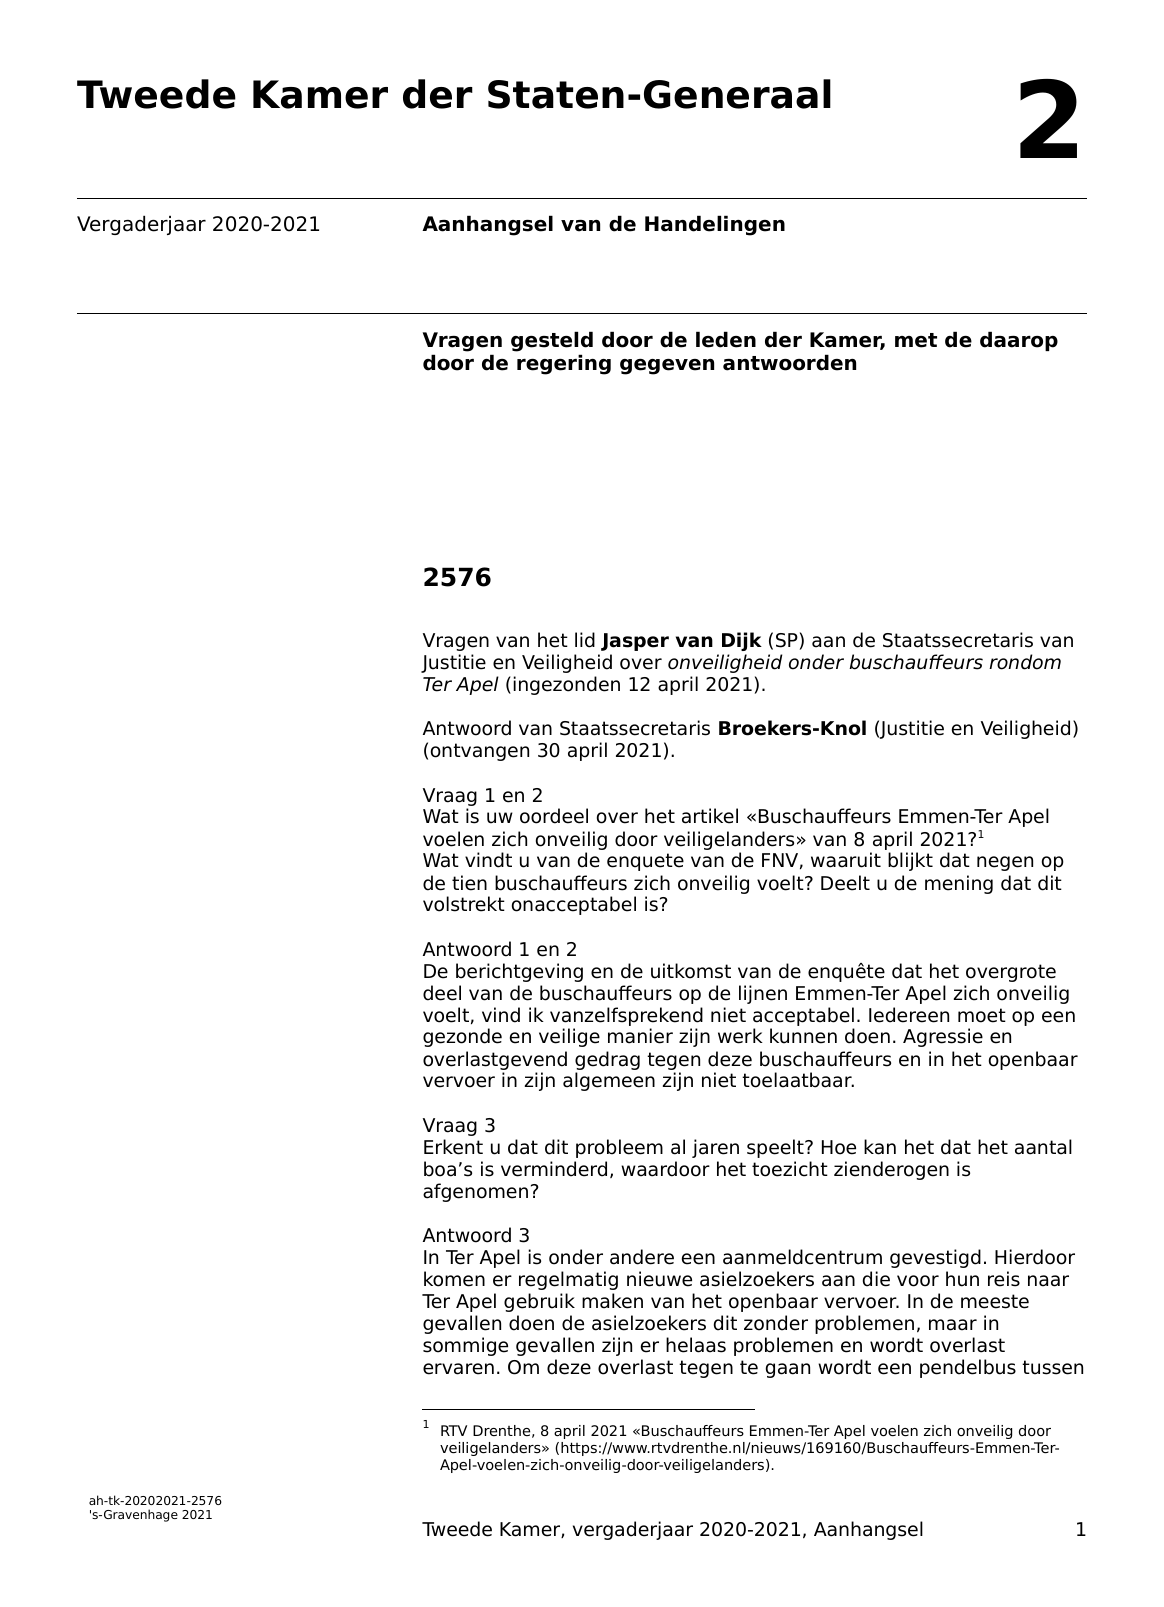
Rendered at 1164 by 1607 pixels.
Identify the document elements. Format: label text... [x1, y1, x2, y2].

text Wat is uw oordeel over het artikel «Buschauffeurs Emmen-Ter Apel voelen zich onveilig door veiligelanders» van 8 april 2021? [422, 806, 1087, 850]
text De berichtgeving en de uitkomst van de enquête dat het overgrote deel van de buschauffeurs op de lijnen Emmen-Ter Apel zich onveilig voelt, vind ik vanzelfsprekend niet acceptabel. Iedereen moet op een gezonde en veilige manier zijn werk kunnen doen. Agressie en overlastgevend gedrag tegen deze buschauffeurs en in het openbaar vervoer in zijn algemeen zijn niet toelaatbaar. [422, 961, 1087, 1092]
text Erkent u dat dit probleem al jaren speelt? Hoe kan het dat het aantal boa’s is verminderd, waardoor het toezicht zienderogen is afgenomen? [422, 1137, 1087, 1202]
text 's-Gravenhage 2021 [88, 1508, 323, 1522]
text Wat vindt u van de enquete van de FNV, waaruit blijkt dat negen op de tien buschauffeurs zich onveilig voelt? Deelt u de mening dat dit volstrekt onacceptabel is? [422, 850, 1087, 916]
table_cell Aanhangsel van de Handelingen [422, 199, 1087, 313]
text RTV Drenthe, 8 april 2021 «Buschauffeurs Emmen-Ter Apel voelen zich onveilig door veiligelanders» (https://www.rtvdrenthe.nl/nieuws/169160/Buschauffeurs-Emmen-Ter-Apel-voelen-zich-onveilig-door-veiligelanders). [422, 1418, 1087, 1474]
table_header Tweede Kamer der Staten-Generaal [77, 59, 886, 198]
text Vraag 3 [422, 1114, 1087, 1137]
text Antwoord van Staatssecretaris Broekers-Knol (Justitie en Veiligheid) (ontvangen 30 april 2021). [422, 718, 1087, 762]
text ah-tk-20202021-2576 [88, 1494, 323, 1508]
table_cell [77, 314, 422, 375]
table_header 2 [886, 59, 1087, 198]
text Vraag 1 en 2 [422, 784, 1087, 806]
text Antwoord 1 en 2 [422, 938, 1087, 961]
table_cell Vergaderjaar 2020-2021 [77, 199, 422, 313]
text Antwoord 3 [422, 1225, 1087, 1247]
text 2576 [422, 563, 1087, 592]
text Vragen van het lid Jasper van Dijk (SP) aan de Staatssecretaris van Justitie en Veiligheid over onveiligheid onder buschauffeurs rondom Ter Apel (ingezonden 12 april 2021). [422, 630, 1087, 696]
table_cell Vragen gesteld door de leden der Kamer, met de daarop door de regering gegeven antwoorden [422, 314, 1087, 375]
text In Ter Apel is onder andere een aanmeldcentrum gevestigd. Hierdoor komen er regelmatig nieuwe asielzoekers aan die voor hun reis naar Ter Apel gebruik maken van het openbaar vervoer. In de meeste gevallen doen de asielzoekers dit zonder problemen, maar in sommige gevallen zijn er helaas problemen en wordt overlast ervaren. Om deze overlast tegen te gaan wordt een pendelbus tussen [422, 1247, 1087, 1378]
